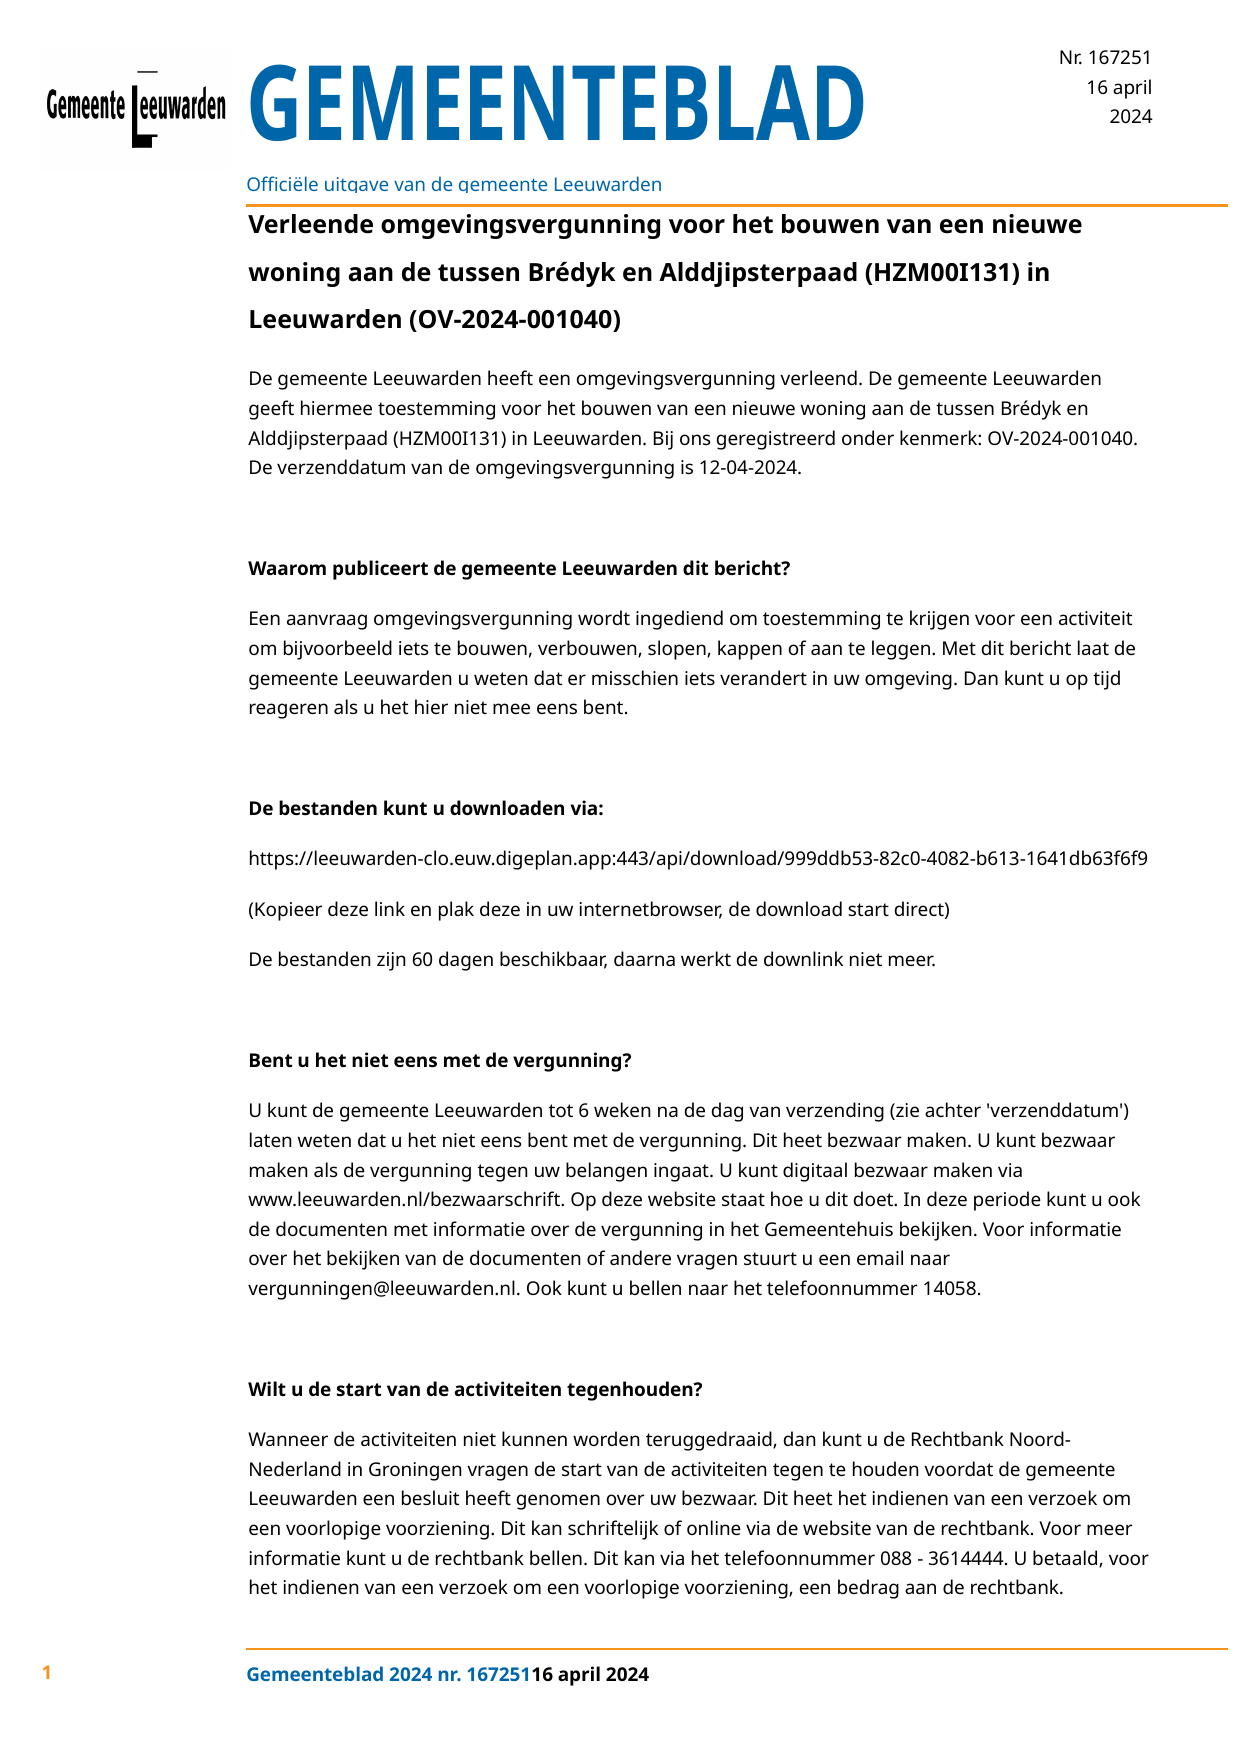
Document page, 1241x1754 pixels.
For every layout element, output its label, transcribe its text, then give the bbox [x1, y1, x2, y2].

text De gemeente Leeuwarden heeft een omgevingsvergunning verleend. De gemeente Leeuwarden geeft hiermee toestemming voor het bouwen van een nieuwe woning aan de tussen Brédyk en Alddjipsterpaad (HZM00I131) in Leeuwarden. Bij ons geregistreerd onder kenmerk: OV-2024-001040. De verzenddatum van de omgevingsvergunning is 12-04-2024. [248, 366, 1152, 480]
text https://leeuwarden-clo.euw.digeplan.app:443/api/download/999ddb53-82c0-4082-b613-1641db63f6f9 [248, 846, 1152, 871]
text Een aanvraag omgevingsvergunning wordt ingediend om toestemming te krijgen voor een activiteit om bijvoorbeeld iets te bouwen, verbouwen, slopen, kappen of aan te leggen. Met dit bericht laat de gemeente Leeuwarden u weten dat er misschien iets verandert in uw omgeving. Dan kunt u op tijd reageren als u het hier niet mee eens bent. [248, 606, 1152, 720]
text Wanneer de activiteiten niet kunnen worden teruggedraaid, dan kunt u de Rechtbank Noord-Nederland in Groningen vragen de start van de activiteiten tegen te houden voordat de gemeente Leeuwarden een besluit heeft genomen over uw bezwaar. Dit heet het indienen van een verzoek om een voorlopige voorziening. Dit kan schriftelijk of online via de website van de rechtbank. Voor meer informatie kunt u de rechtbank bellen. Dit kan via het telefoonnummer 088 - 3614444. U betaald, voor het indienen van een verzoek om een voorlopige voorziening, een bedrag aan de rechtbank. [248, 1426, 1152, 1600]
picture [41, 47, 231, 172]
text Waarom publiceert de gemeente Leeuwarden dit bericht? [248, 555, 1152, 581]
text De bestanden kunt u downloaden via: [248, 795, 1152, 821]
text Bent u het niet eens met de vergunning? [248, 1047, 1152, 1073]
text De bestanden zijn 60 dagen beschikbaar, daarna werkt de downlink niet meer. [248, 946, 1152, 972]
text Wilt u de start van de activiteiten tegenhouden? [248, 1376, 1152, 1402]
text (Kopieer deze link en plak deze in uw internetbrowser, de download start direct) [248, 896, 1152, 922]
text U kunt de gemeente Leeuwarden tot 6 weken na de dag van verzending (zie achter 'verzenddatum') laten weten dat u het niet eens bent met de vergunning. Dit heet bezwaar maken. U kunt bezwaar maken als de vergunning tegen uw belangen ingaat. U kunt digitaal bezwaar maken via www.leeuwarden.nl/bezwaarschrift. Op deze website staat hoe u dit doet. In deze periode kunt u ook de documenten met informatie over de vergunning in het Gemeentehuis bekijken. Voor informatie over het bekijken van de documenten of andere vragen stuurt u een email naar vergunningen@leeuwarden.nl. Ook kunt u bellen naar het telefoonnummer 14058. [248, 1098, 1152, 1301]
text Verleende omgevingsvergunning voor het bouwen van een nieuwe woning aan de tussen Brédyk en Alddjipsterpaad (HZM00I131) in Leeuwarden (OV-2024-001040) [248, 207, 1152, 336]
